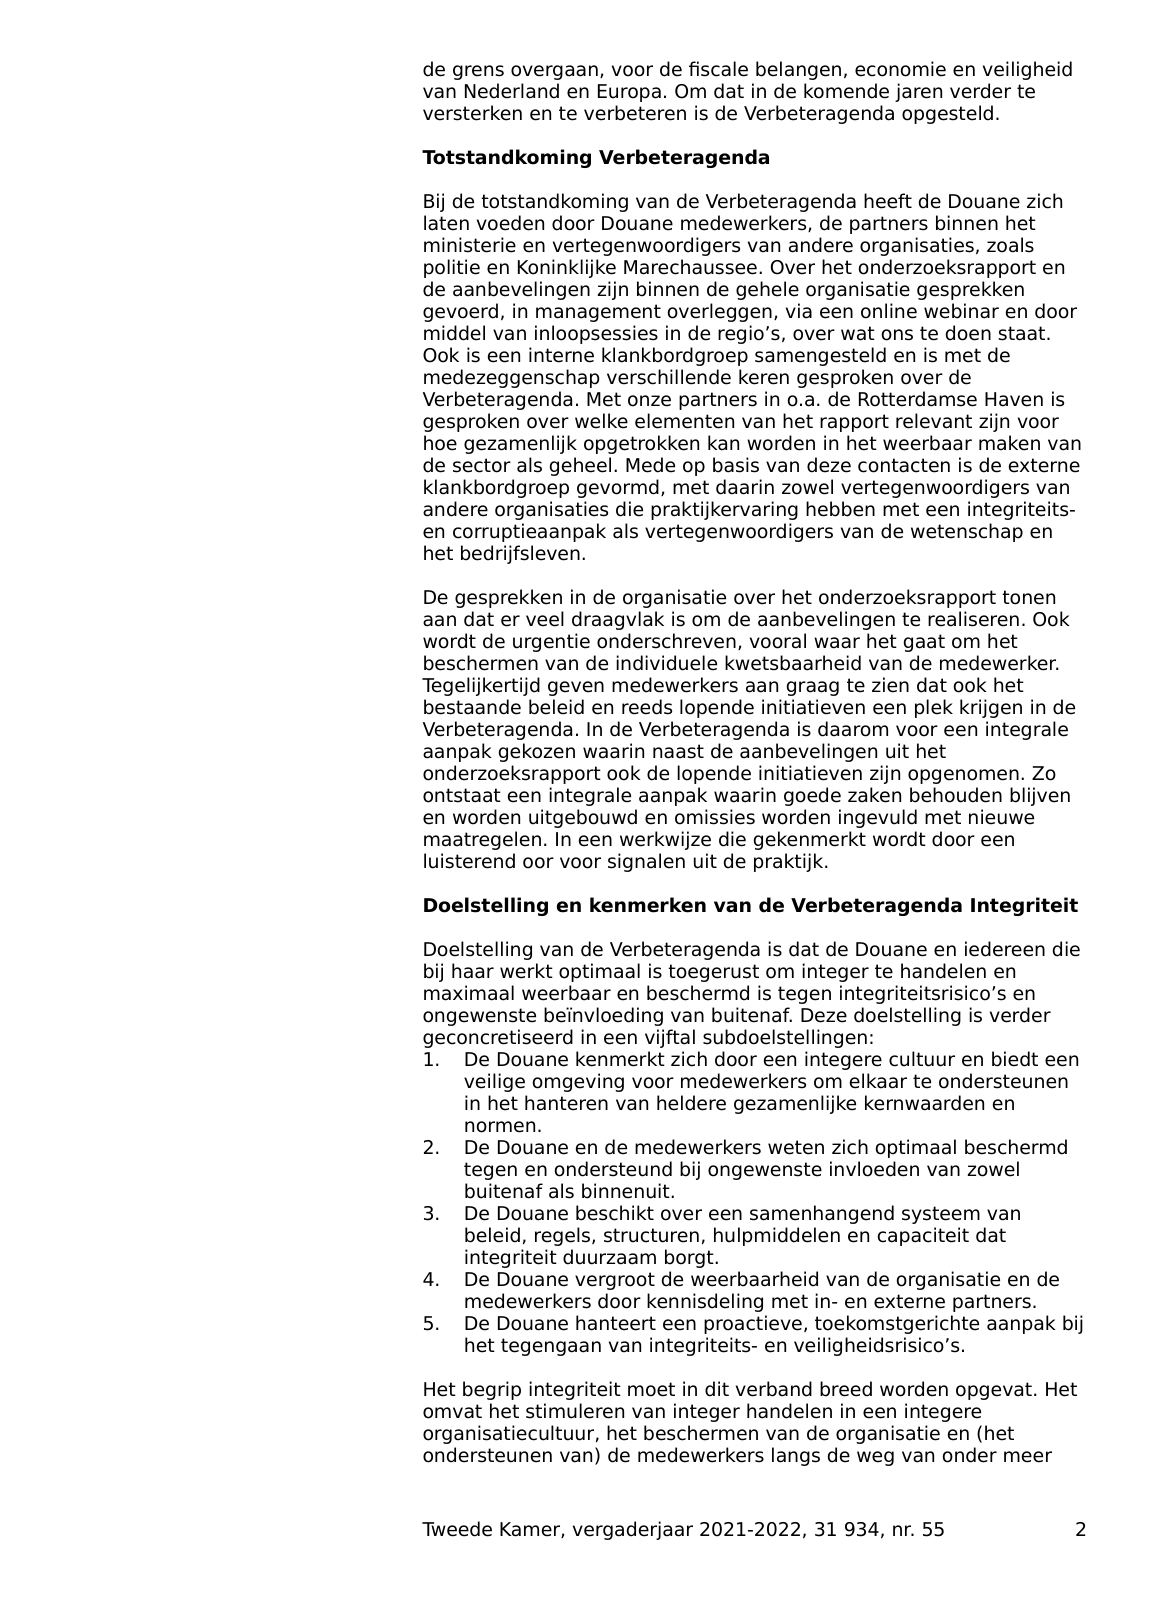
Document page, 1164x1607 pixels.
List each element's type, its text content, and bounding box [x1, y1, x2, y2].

text 1. De Douane kenmerkt zich door een integere cultuur en biedt een veilige omgeving voor medewerkers om elkaar te ondersteunen in het hanteren van heldere gezamenlijke kernwaarden en normen. [422, 1049, 1087, 1137]
subtitle Totstandkoming Verbeteragenda [422, 147, 1087, 169]
text Bij de totstandkoming van de Verbeteragenda heeft de Douane zich laten voeden door Douane medewerkers, de partners binnen het ministerie en vertegenwoordigers van andere organisaties, zoals politie en Koninklijke Marechaussee. Over het onderzoeksrapport en de aanbevelingen zijn binnen de gehele organisatie gesprekken gevoerd, in management overleggen, via een online webinar en door middel van inloopsessies in de regio’s, over wat ons te doen staat. Ook is een interne klankbordgroep samengesteld en is met de medezeggenschap verschillende keren gesproken over de Verbeteragenda. Met onze partners in o.a. de Rotterdamse Haven is gesproken over welke elementen van het rapport relevant zijn voor hoe gezamenlijk opgetrokken kan worden in het weerbaar maken van de sector als geheel. Mede op basis van deze contacten is de externe klankbordgroep gevormd, met daarin zowel vertegenwoordigers van andere organisaties die praktijkervaring hebben met een integriteits- en corruptieaanpak als vertegenwoordigers van de wetenschap en het bedrijfsleven. [422, 191, 1087, 565]
text 4. De Douane vergroot de weerbaarheid van de organisatie en de medewerkers door kennisdeling met in- en externe partners. [422, 1269, 1087, 1313]
subtitle Doelstelling en kenmerken van de Verbeteragenda Integriteit [422, 895, 1087, 917]
text 3. De Douane beschikt over een samenhangend systeem van beleid, regels, structuren, hulpmiddelen en capaciteit dat integriteit duurzaam borgt. [422, 1203, 1087, 1269]
text 2. De Douane en de medewerkers weten zich optimaal beschermd tegen en ondersteund bij ongewenste invloeden van zowel buitenaf als binnenuit. [422, 1137, 1087, 1203]
text de grens overgaan, voor de fiscale belangen, economie en veiligheid van Nederland en Europa. Om dat in de komende jaren verder te versterken en te verbeteren is de Verbeteragenda opgesteld. [422, 59, 1087, 125]
text Doelstelling van de Verbeteragenda is dat de Douane en iedereen die bij haar werkt optimaal is toegerust om integer te handelen en maximaal weerbaar en beschermd is tegen integriteitsrisico’s en ongewenste beïnvloeding van buitenaf. Deze doelstelling is verder geconcretiseerd in een vijftal subdoelstellingen: [422, 939, 1087, 1049]
text De gesprekken in de organisatie over het onderzoeksrapport tonen aan dat er veel draagvlak is om de aanbevelingen te realiseren. Ook wordt de urgentie onderschreven, vooral waar het gaat om het beschermen van de individuele kwetsbaarheid van de medewerker. Tegelijkertijd geven medewerkers aan graag te zien dat ook het bestaande beleid en reeds lopende initiatieven een plek krijgen in de Verbeteragenda. In de Verbeteragenda is daarom voor een integrale aanpak gekozen waarin naast de aanbevelingen uit het onderzoeksrapport ook de lopende initiatieven zijn opgenomen. Zo ontstaat een integrale aanpak waarin goede zaken behouden blijven en worden uitgebouwd en omissies worden ingevuld met nieuwe maatregelen. In een werkwijze die gekenmerkt wordt door een luisterend oor voor signalen uit de praktijk. [422, 587, 1087, 873]
text Het begrip integriteit moet in dit verband breed worden opgevat. Het omvat het stimuleren van integer handelen in een integere organisatiecultuur, het beschermen van de organisatie en (het ondersteunen van) de medewerkers langs de weg van onder meer [422, 1379, 1087, 1467]
text 5. De Douane hanteert een proactieve, toekomstgerichte aanpak bij het tegengaan van integriteits- en veiligheidsrisico’s. [422, 1313, 1087, 1357]
